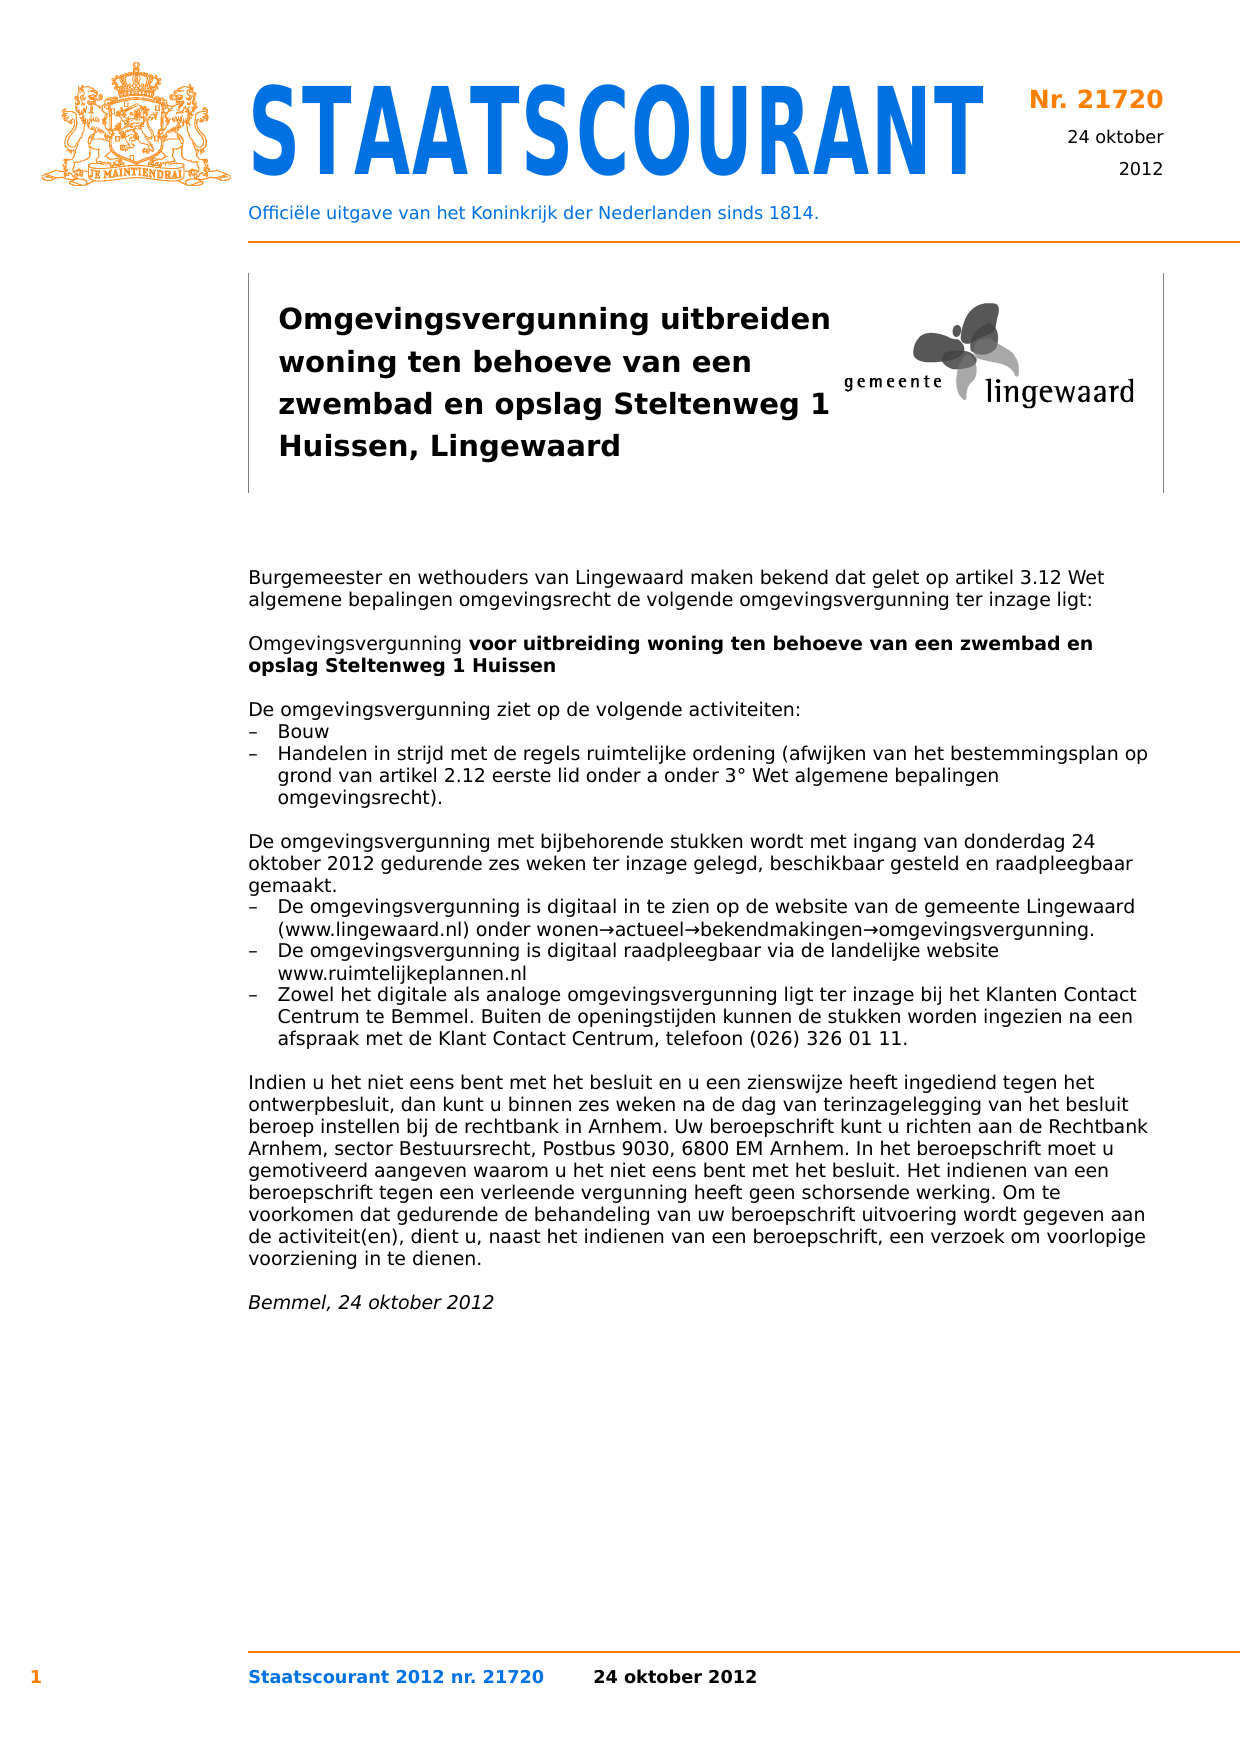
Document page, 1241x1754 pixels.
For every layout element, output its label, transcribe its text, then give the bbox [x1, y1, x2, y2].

table_header Nr. 21720 [998, 62, 1240, 121]
text – De omgevingsvergunning is digitaal raadpleegbaar via de landelijke website www.ruimtelijkeplannen.nl [248, 940, 1163, 984]
table_header STAATSCOURANT [248, 62, 998, 203]
text – De omgevingsvergunning is digitaal in te zien op de website van de gemeente Lingewaard (www.lingewaard.nl) onder wonen→actueel→bekendmakingen→omgevingsvergunning. [248, 896, 1163, 940]
table_header [25, 62, 248, 241]
text Burgemeester en wethouders van Lingewaard maken bekend dat gelet op artikel 3.12 Wet algemene bepalingen omgevingsrecht de volgende omgevingsvergunning ter inzage ligt: [248, 567, 1163, 611]
text – Handelen in strijd met de regels ruimtelijke ordening (afwijken van het bestemmingsplan op grond van artikel 2.12 eerste lid onder a onder 3° Wet algemene bepalingen omgevingsrecht). [248, 743, 1163, 809]
text De omgevingsvergunning met bijbehorende stukken wordt met ingang van donderdag 24 oktober 2012 gedurende zes weken ter inzage gelegd, beschikbaar gesteld en raadpleegbaar gemaakt. [248, 831, 1163, 896]
text Indien u het niet eens bent met het besluit en u een zienswijze heeft ingediend tegen het ontwerpbesluit, dan kunt u binnen zes weken na de dag van terinzagelegging van het besluit beroep instellen bij de rechtbank in Arnhem. Uw beroepschrift kunt u richten aan de Rechtbank Arnhem, sector Bestuursrecht, Postbus 9030, 6800 EM Arnhem. In het beroepschrift moet u gemotiveerd aangeven waarom u het niet eens bent met het besluit. Het indienen van een beroepschrift tegen een verleende vergunning heeft geen schorsende werking. Om te voorkomen dat gedurende de behandeling van uw beroepschrift uitvoering wordt gegeven aan de activiteit(en), dient u, naast het indienen van een beroepschrift, een verzoek om voorlopige voorziening in te dienen. [248, 1072, 1163, 1270]
table_cell Officiële uitgave van het Koninkrijk der Nederlanden sinds 1814. [248, 203, 1240, 241]
text De omgevingsvergunning ziet op de volgende activiteiten: [248, 699, 1163, 721]
picture [844, 302, 1134, 409]
text – Bouw [248, 721, 1163, 743]
picture [41, 62, 231, 186]
text Omgevingsvergunning voor uitbreiding woning ten behoeve van een zwembad en opslag Steltenweg 1 Huissen [248, 633, 1163, 677]
subtitle Omgevingsvergunning uitbreiden woning ten behoeve van een zwembad en opslag Steltenweg 1 Huissen, Lingewaard [249, 273, 1163, 493]
text Bemmel, 24 oktober 2012 [248, 1292, 1163, 1314]
table_cell 2012 [998, 153, 1240, 203]
text – Zowel het digitale als analoge omgevingsvergunning ligt ter inzage bij het Klanten Contact Centrum te Bemmel. Buiten de openingstijden kunnen de stukken worden ingezien na een afspraak met de Klant Contact Centrum, telefoon (026) 326 01 11. [248, 984, 1163, 1050]
table_cell 24 oktober [998, 121, 1240, 153]
